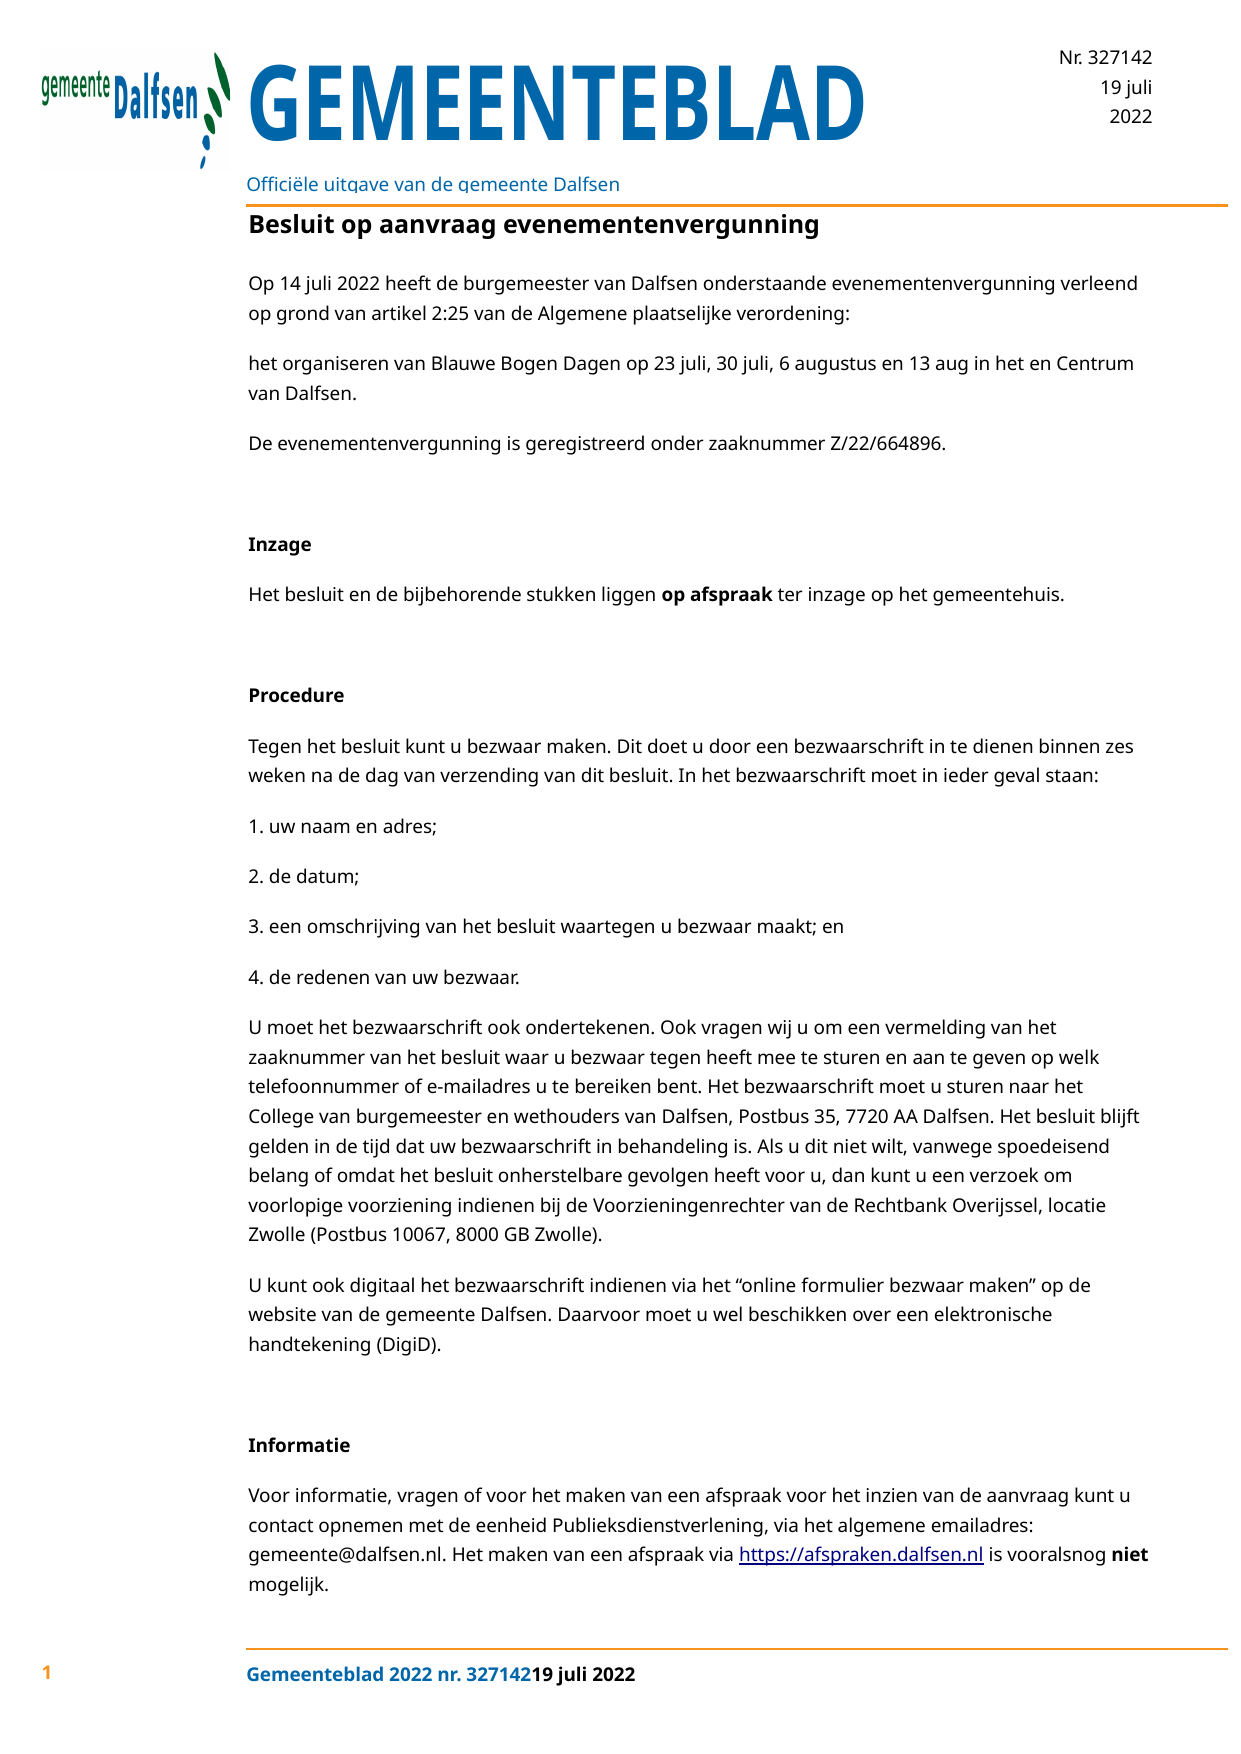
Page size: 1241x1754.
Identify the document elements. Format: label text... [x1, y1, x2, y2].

text 2. de datum; [248, 863, 1152, 889]
text 1. uw naam en adres; [248, 813, 1152, 838]
text Informatie [248, 1432, 1152, 1458]
text Voor informatie, vragen of voor het maken van een afspraak voor het inzien van de aanvraag kunt u contact opnemen met de eenheid Publieksdienstverlening, via het algemene emailadres: gemeente@dalfsen.nl. Het maken van een afspraak via https://afspraken.dalfsen.nl is vooralsnog niet mogelijk. [248, 1482, 1152, 1597]
text Op 14 juli 2022 heeft de burgemeester van Dalfsen onderstaande evenementenvergunning verleend op grond van artikel 2:25 van de Algemene plaatselijke verordening: [248, 270, 1152, 326]
text Het besluit en de bijbehorende stukken liggen op afspraak ter inzage op het gemeentehuis. [248, 582, 1152, 607]
text U moet het bezwaarschrift ook ondertekenen. Ook vragen wij u om een vermelding van het zaaknummer van het besluit waar u bezwaar tegen heeft mee te sturen en aan te geven op welk telefoonnummer of e-mailadres u te bereiken bent. Het bezwaarschrift moet u sturen naar het College van burgemeester en wethouders van Dalfsen, Postbus 35, 7720 AA Dalfsen. Het besluit blijft gelden in de tijd dat uw bezwaarschrift in behandeling is. Als u dit niet wilt, vanwege spoedeisend belang of omdat het besluit onherstelbare gevolgen heeft voor u, dan kunt u een verzoek om voorlopige voorziening indienen bij de Voorzieningenrechter van de Rechtbank Overijssel, locatie Zwolle (Postbus 10067, 8000 GB Zwolle). [248, 1014, 1152, 1247]
picture [41, 47, 231, 172]
text het organiseren van Blauwe Bogen Dagen op 23 juli, 30 juli, 6 augustus en 13 aug in het en Centrum van Dalfsen. [248, 350, 1152, 406]
text U kunt ook digitaal het bezwaarschrift indienen via het “online formulier bezwaar maken” op de website van de gemeente Dalfsen. Daarvoor moet u wel beschikken over een elektronische handtekening (DigiD). [248, 1272, 1152, 1357]
text Besluit op aanvraag evenementenvergunning [248, 207, 1152, 241]
text Inzage [248, 531, 1152, 557]
text 4. de redenen van uw bezwaar. [248, 964, 1152, 990]
text 3. een omschrijving van het besluit waartegen u bezwaar maakt; en [248, 914, 1152, 939]
text Procedure [248, 682, 1152, 708]
text Tegen het besluit kunt u bezwaar maken. Dit doet u door een bezwaarschrift in te dienen binnen zes weken na de dag van verzending van dit besluit. In het bezwaarschrift moet in ieder geval staan: [248, 733, 1152, 788]
text De evenementenvergunning is geregistreerd onder zaaknummer Z/22/664896. [248, 430, 1152, 456]
